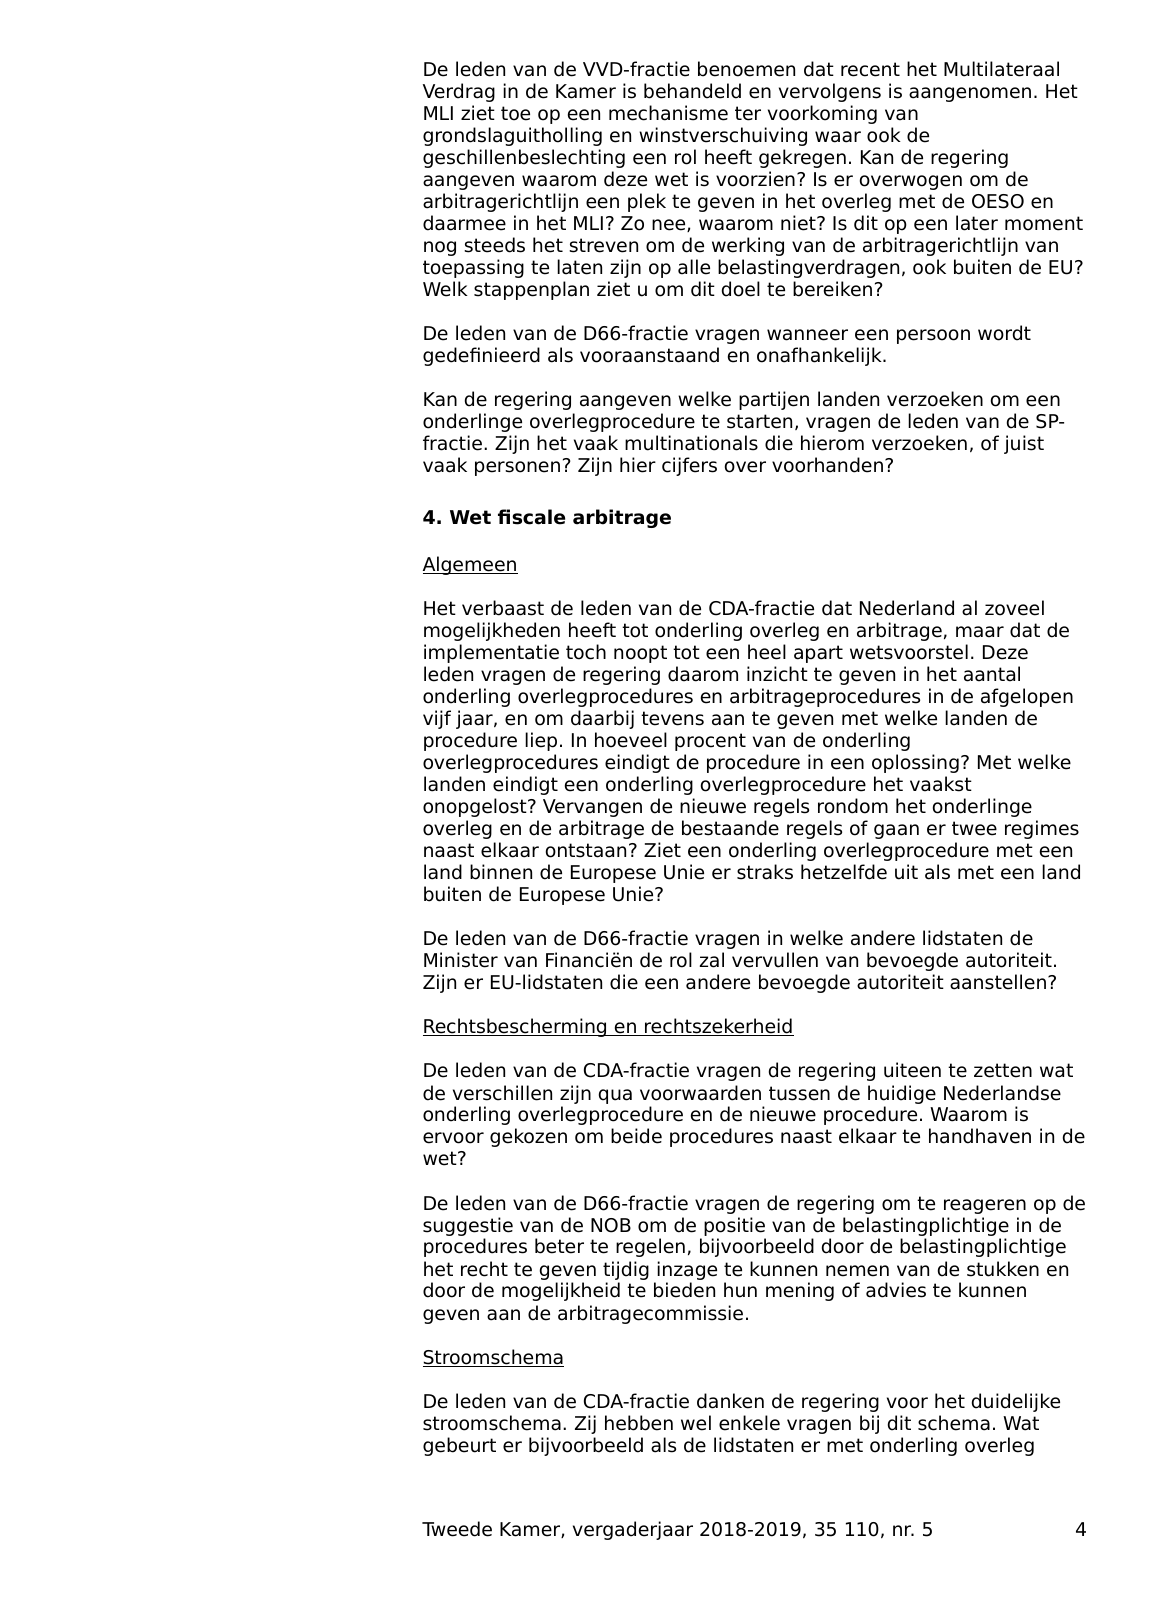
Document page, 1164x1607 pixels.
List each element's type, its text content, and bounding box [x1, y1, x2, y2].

text De leden van de CDA-fractie danken de regering voor het duidelijke stroomschema. Zij hebben wel enkele vragen bij dit schema. Wat gebeurt er bijvoorbeeld als de lidstaten er met onderling overleg [422, 1391, 1087, 1457]
text De leden van de D66-fractie vragen de regering om te reageren op de suggestie van de NOB om de positie van de belastingplichtige in de procedures beter te regelen, bijvoorbeeld door de belastingplichtige het recht te geven tijdig inzage te kunnen nemen van de stukken en door de mogelijkheid te bieden hun mening of advies te kunnen geven aan de arbitragecommissie. [422, 1192, 1087, 1324]
subtitle Algemeen [422, 554, 1087, 576]
text Kan de regering aangeven welke partijen landen verzoeken om een onderlinge overlegprocedure te starten, vragen de leden van de SP-fractie. Zijn het vaak multinationals die hierom verzoeken, of juist vaak personen? Zijn hier cijfers over voorhanden? [422, 389, 1087, 477]
subtitle 4. Wet fiscale arbitrage [422, 507, 1087, 529]
subtitle Stroomschema [422, 1347, 1087, 1368]
text De leden van de D66-fractie vragen in welke andere lidstaten de Minister van Financiën de rol zal vervullen van bevoegde autoriteit. Zijn er EU-lidstaten die een andere bevoegde autoriteit aanstellen? [422, 928, 1087, 994]
text Het verbaast de leden van de CDA-fractie dat Nederland al zoveel mogelijkheden heeft tot onderling overleg en arbitrage, maar dat de implementatie toch noopt tot een heel apart wetsvoorstel. Deze leden vragen de regering daarom inzicht te geven in het aantal onderling overlegprocedures en arbitrageprocedures in de afgelopen vijf jaar, en om daarbij tevens aan te geven met welke landen de procedure liep. In hoeveel procent van de onderling overlegprocedures eindigt de procedure in een oplossing? Met welke landen eindigt een onderling overlegprocedure het vaakst onopgelost? Vervangen de nieuwe regels rondom het onderlinge overleg en de arbitrage de bestaande regels of gaan er twee regimes naast elkaar ontstaan? Ziet een onderling overlegprocedure met een land binnen de Europese Unie er straks hetzelfde uit als met een land buiten de Europese Unie? [422, 598, 1087, 906]
text De leden van de VVD-fractie benoemen dat recent het Multilateraal Verdrag in de Kamer is behandeld en vervolgens is aangenomen. Het MLI ziet toe op een mechanisme ter voorkoming van grondslaguitholling en winstverschuiving waar ook de geschillenbeslechting een rol heeft gekregen. Kan de regering aangeven waarom deze wet is voorzien? Is er overwogen om de arbitragerichtlijn een plek te geven in het overleg met de OESO en daarmee in het MLI? Zo nee, waarom niet? Is dit op een later moment nog steeds het streven om de werking van de arbitragerichtlijn van toepassing te laten zijn op alle belastingverdragen, ook buiten de EU? Welk stappenplan ziet u om dit doel te bereiken? [422, 59, 1087, 301]
text De leden van de D66-fractie vragen wanneer een persoon wordt gedefinieerd als vooraanstaand en onafhankelijk. [422, 323, 1087, 367]
subtitle Rechtsbescherming en rechtszekerheid [422, 1016, 1087, 1038]
text De leden van de CDA-fractie vragen de regering uiteen te zetten wat de verschillen zijn qua voorwaarden tussen de huidige Nederlandse onderling overlegprocedure en de nieuwe procedure. Waarom is ervoor gekozen om beide procedures naast elkaar te handhaven in de wet? [422, 1060, 1087, 1170]
